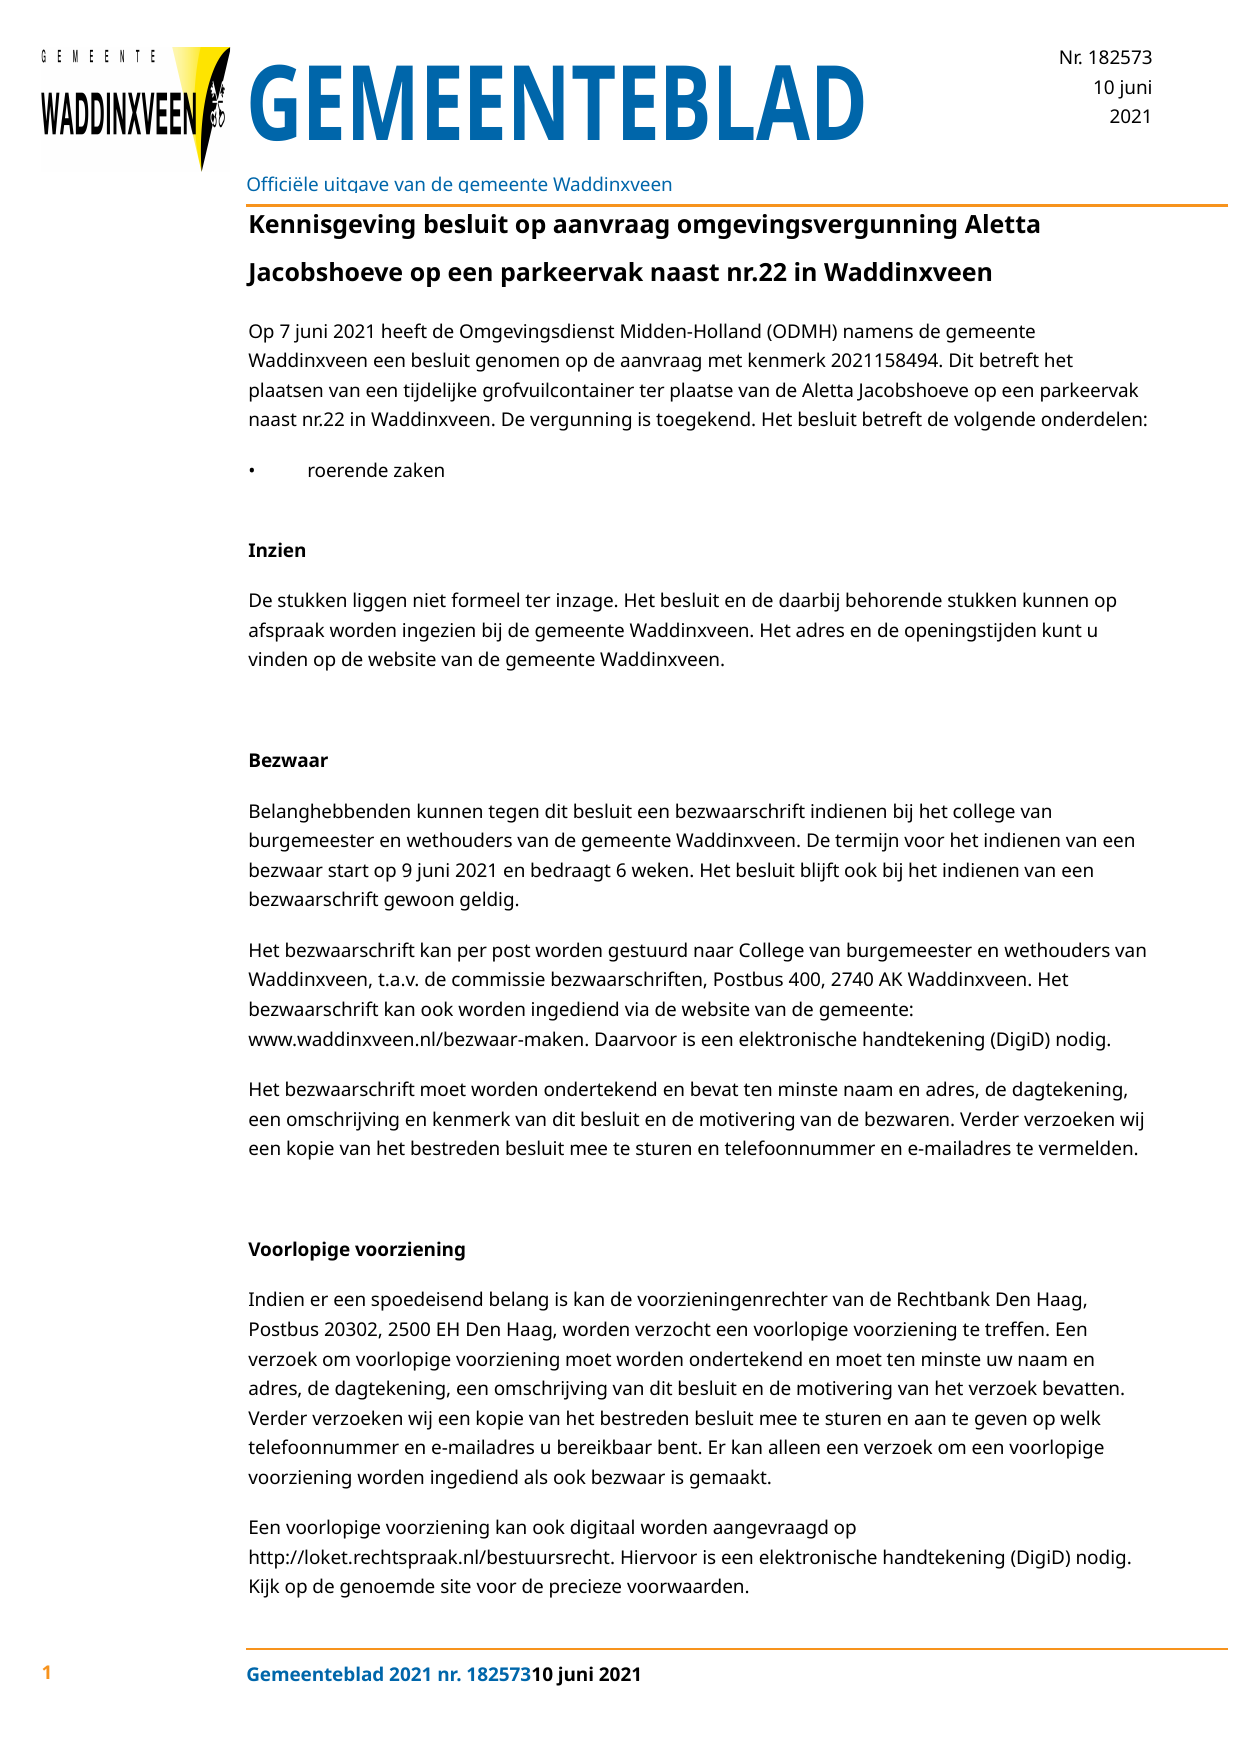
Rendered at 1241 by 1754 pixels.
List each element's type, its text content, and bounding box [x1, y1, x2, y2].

text Het bezwaarschrift moet worden ondertekend en bevat ten minste naam en adres, de dagtekening, een omschrijving en kenmerk van dit besluit en de motivering van de bezwaren. Verder verzoeken wij een kopie van het bestreden besluit mee te sturen en telefoonnummer en e-mailadres te vermelden. [248, 1076, 1152, 1161]
text Het bezwaarschrift kan per post worden gestuurd naar College van burgemeester en wethouders van Waddinxveen, t.a.v. de commissie bezwaarschriften, Postbus 400, 2740 AK Waddinxveen. Het bezwaarschrift kan ook worden ingediend via de website van de gemeente: www.waddinxveen.nl/bezwaar-maken. Daarvoor is een elektronische handtekening (DigiD) nodig. [248, 937, 1152, 1052]
text Op 7 juni 2021 heeft de Omgevingsdienst Midden-Holland (ODMH) namens de gemeente Waddinxveen een besluit genomen op de aanvraag met kenmerk 2021158494. Dit betreft het plaatsen van een tijdelijke grofvuilcontainer ter plaatse van de Aletta Jacobshoeve op een parkeervak naast nr.22 in Waddinxveen. De vergunning is toegekend. Het besluit betreft de volgende onderdelen: [248, 318, 1152, 432]
text Indien er een spoedeisend belang is kan de voorzieningenrechter van de Rechtbank Den Haag, Postbus 20302, 2500 EH Den Haag, worden verzocht een voorlopige voorziening te treffen. Een verzoek om voorlopige voorziening moet worden ondertekend en moet ten minste uw naam en adres, de dagtekening, een omschrijving van dit besluit en de motivering van het verzoek bevatten. Verder verzoeken wij een kopie van het bestreden besluit mee te sturen en aan te geven op welk telefoonnummer en e-mailadres u bereikbaar bent. Er kan alleen een verzoek om een voorlopige voorziening worden ingediend als ook bezwaar is gemaakt. [248, 1287, 1152, 1490]
text Voorlopige voorziening [248, 1236, 1152, 1262]
text Een voorlopige voorziening kan ook digitaal worden aangevraagd op http://loket.rechtspraak.nl/bestuursrecht. Hiervoor is een elektronische handtekening (DigiD) nodig. Kijk op de genoemde site voor de precieze voorwaarden. [248, 1514, 1152, 1599]
picture [41, 47, 231, 172]
text Bezwaar [248, 747, 1152, 773]
text Inzien [248, 537, 1152, 563]
text Belanghebbenden kunnen tegen dit besluit een bezwaarschrift indienen bij het college van burgemeester en wethouders van de gemeente Waddinxveen. De termijn voor het indienen van een bezwaar start op 9 juni 2021 en bedraagt 6 weken. Het besluit blijft ook bij het indienen van een bezwaarschrift gewoon geldig. [248, 798, 1152, 912]
text Kennisgeving besluit op aanvraag omgevingsvergunning Aletta Jacobshoeve op een parkeervak naast nr.22 in Waddinxveen [248, 207, 1152, 288]
text De stukken liggen niet formeel ter inzage. Het besluit en de daarbij behorende stukken kunnen op afspraak worden ingezien bij de gemeente Waddinxveen. Het adres en de openingstijden kunt u vinden op de website van de gemeente Waddinxveen. [248, 587, 1152, 672]
list roerende zaken [248, 457, 1152, 483]
